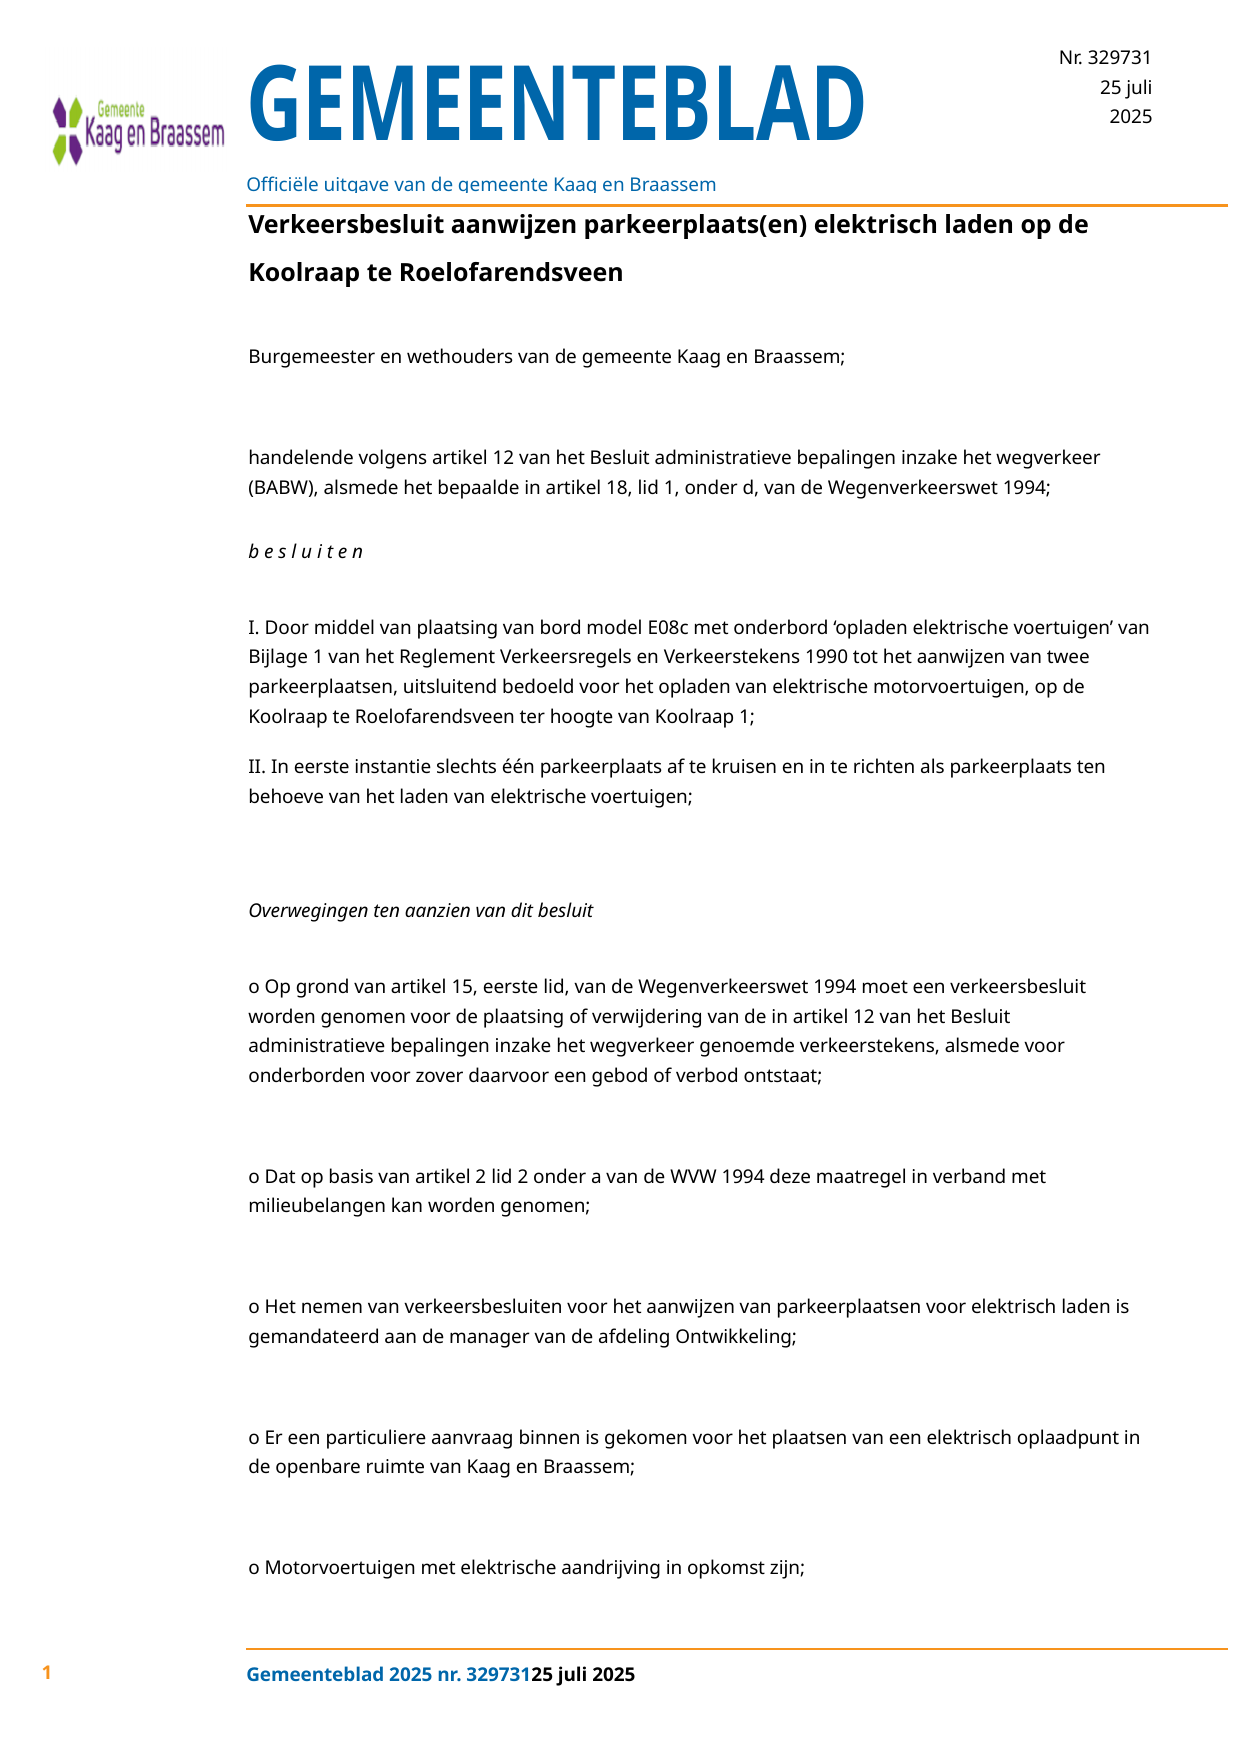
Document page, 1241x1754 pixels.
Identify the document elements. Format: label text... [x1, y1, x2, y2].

text I. Door middel van plaatsing van bord model E08c met onderbord ‘opladen elektrische voertuigen’ van Bijlage 1 van het Reglement Verkeersregels en Verkeerstekens 1990 tot het aanwijzen van twee parkeerplaatsen, uitsluitend bedoeld voor het opladen van elektrische motorvoertuigen, op de Koolraap te Roelofarendsveen ter hoogte van Koolraap 1; [248, 614, 1152, 729]
text o Er een particuliere aanvraag binnen is gekomen voor het plaatsen van een elektrisch oplaadpunt in de openbare ruimte van Kaag en Braassem; [248, 1424, 1152, 1479]
text o Het nemen van verkeersbesluiten voor het aanwijzen van parkeerplaatsen voor elektrisch laden is gemandateerd aan de manager van de afdeling Ontwikkeling; [248, 1293, 1152, 1349]
text o Dat op basis van artikel 2 lid 2 onder a van de WVW 1994 deze maatregel in verband met milieubelangen kan worden genomen; [248, 1163, 1152, 1218]
text b e s l u i t e n [248, 538, 1152, 564]
text handelende volgens artikel 12 van het Besluit administratieve bepalingen inzake het wegverkeer (BABW), alsmede het bepaalde in artikel 18, lid 1, onder d, van de Wegenverkeerswet 1994; [248, 444, 1152, 500]
text II. In eerste instantie slechts één parkeerplaats af te kruisen en in te richten als parkeerplaats ten behoeve van het laden van elektrische voertuigen; [248, 753, 1152, 809]
picture [41, 47, 231, 172]
text o Op grond van artikel 15, eerste lid, van de Wegenverkeerswet 1994 moet een verkeersbesluit worden genomen voor de plaatsing of verwijdering van de in artikel 12 van het Besluit administratieve bepalingen inzake het wegverkeer genoemde verkeerstekens, alsmede voor onderborden voor zover daarvoor een gebod of verbod ontstaat; [248, 973, 1152, 1088]
text Burgemeester en wethouders van de gemeente Kaag en Braassem; [248, 344, 1152, 369]
text o Motorvoertuigen met elektrische aandrijving in opkomst zijn; [248, 1554, 1152, 1580]
text Verkeersbesluit aanwijzen parkeerplaats(en) elektrisch laden op de Koolraap te Roelofarendsveen [248, 207, 1152, 288]
text Overwegingen ten aanzien van dit besluit [248, 897, 1152, 923]
